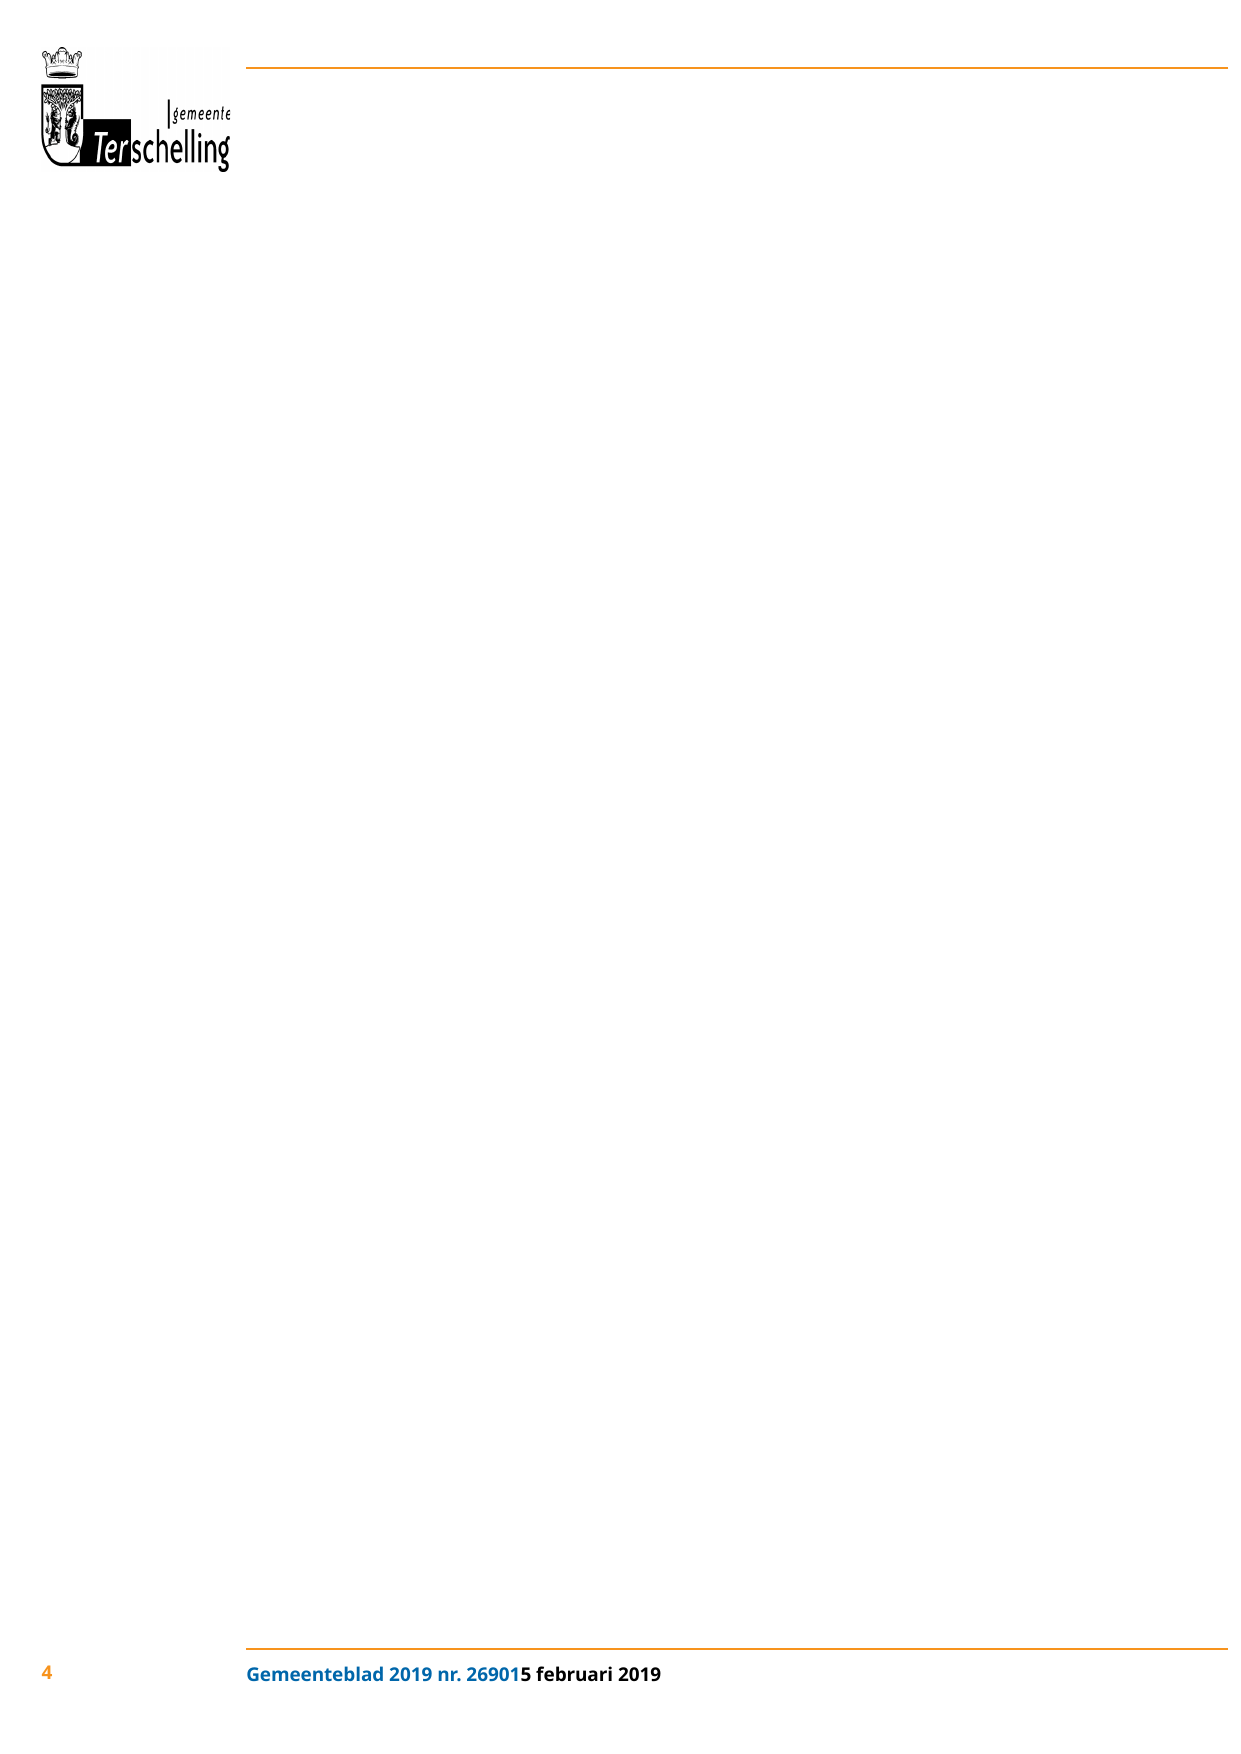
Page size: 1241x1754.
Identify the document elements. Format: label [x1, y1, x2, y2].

picture [41, 47, 231, 172]
